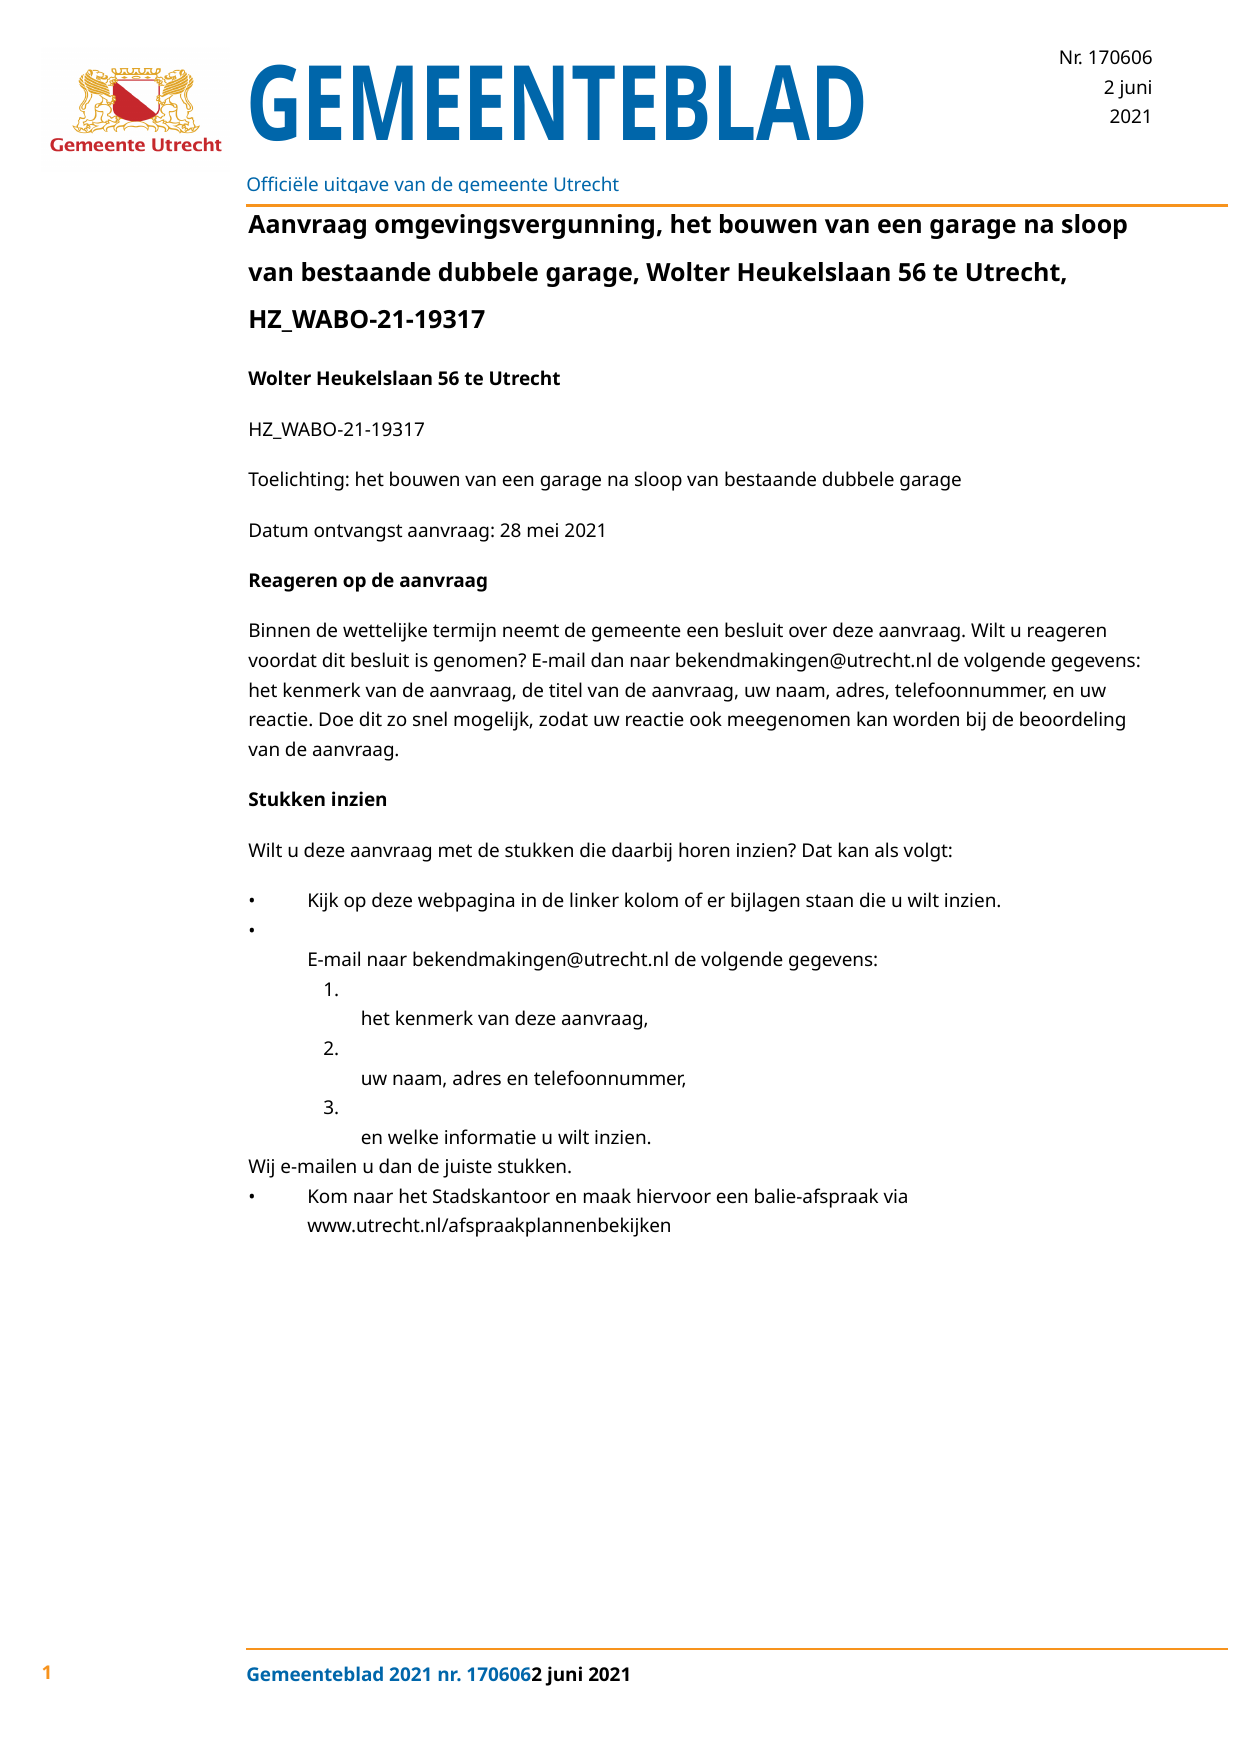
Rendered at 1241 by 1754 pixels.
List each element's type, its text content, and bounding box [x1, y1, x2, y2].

text HZ_WABO-21-19317 [248, 416, 1152, 442]
list uw naam, adres en telefoonnummer, [323, 1065, 1152, 1090]
text Wolter Heukelslaan 56 te Utrecht [248, 366, 1152, 391]
list Kom naar het Stadskantoor en maak hiervoor een balie-afspraak via www.utrecht.nl/afspraakplannenbekijken [248, 1183, 1152, 1238]
text Binnen de wettelijke termijn neemt de gemeente een besluit over deze aanvraag. Wilt u reageren voordat dit besluit is genomen? E-mail dan naar bekendmakingen@utrecht.nl de volgende gegevens: het kenmerk van de aanvraag, de titel van de aanvraag, uw naam, adres, telefoonnummer, en uw reactie. Doe dit zo snel mogelijk, zodat uw reactie ook meegenomen kan worden bij de beoordeling van de aanvraag. [248, 618, 1152, 762]
list het kenmerk van deze aanvraag, [323, 1006, 1152, 1031]
text Reageren op de aanvraag [248, 567, 1152, 593]
text Wij e-mailen u dan de juiste stukken. [248, 1153, 1152, 1179]
list E-mail naar bekendmakingen@utrecht.nl de volgende gegevens: [248, 946, 1152, 972]
text Toelichting: het bouwen van een garage na sloop van bestaande dubbele garage [248, 466, 1152, 492]
text Aanvraag omgevingsvergunning, het bouwen van een garage na sloop van bestaande dubbele garage, Wolter Heukelslaan 56 te Utrecht, HZ_WABO-21-19317 [248, 207, 1152, 336]
text Datum ontvangst aanvraag: 28 mei 2021 [248, 517, 1152, 542]
text Stukken inzien [248, 786, 1152, 812]
list en welke informatie u wilt inzien. [323, 1124, 1152, 1149]
list Kijk op deze webpagina in de linker kolom of er bijlagen staan die u wilt inzien. [248, 887, 1152, 913]
picture [41, 47, 231, 172]
text Wilt u deze aanvraag met de stukken die daarbij horen inzien? Dat kan als volgt: [248, 837, 1152, 862]
